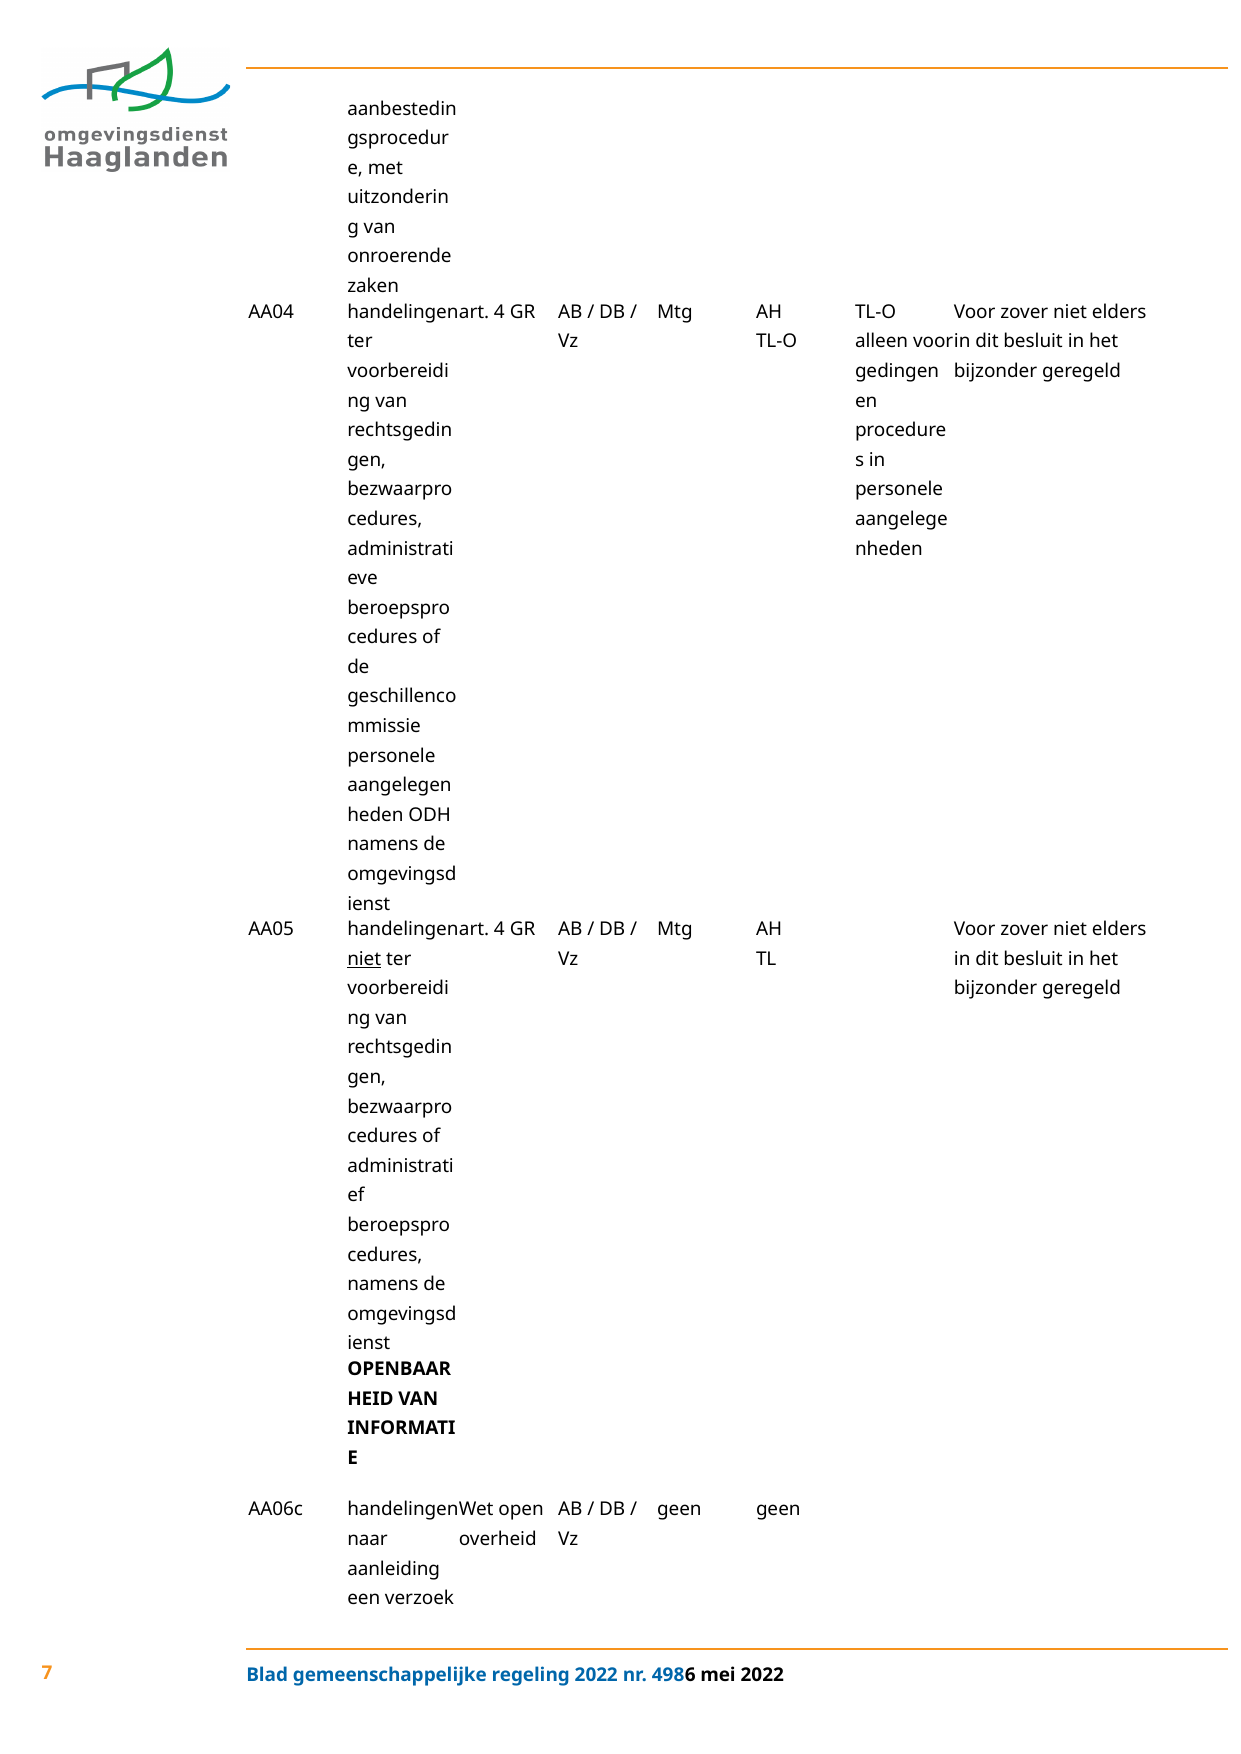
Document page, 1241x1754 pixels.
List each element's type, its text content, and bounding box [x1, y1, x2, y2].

picture [41, 47, 231, 172]
table_cell AA05 [248, 915, 347, 1355]
table_cell AH TL [756, 915, 855, 1355]
table_cell [459, 1355, 558, 1470]
table_cell [657, 95, 756, 298]
table_cell OPENBAARHEID VAN INFORMATIE [347, 1355, 459, 1470]
table_cell Voor zover niet elders in dit besluit in het bijzonder geregeld [954, 915, 1152, 1355]
table_cell art. 4 GR [459, 298, 558, 915]
table_cell TL-O alleen voor gedingen en procedures in personele aangelegenheden [855, 298, 954, 915]
table_cell [954, 1496, 1152, 1610]
table_cell [558, 1355, 657, 1470]
table_cell [248, 1470, 347, 1496]
table_cell aanbestedingsprocedure, met uitzondering van onroerende zaken [347, 95, 459, 298]
table_cell handelingen niet ter voorbereiding van rechtsgedingen, bezwaarprocedures of administratief beroepsprocedures, namens de omgevingsdienst [347, 915, 459, 1355]
table_cell AB / DB / Vz [558, 915, 657, 1355]
table_cell AB / DB / Vz [558, 298, 657, 915]
table_cell Mtg [657, 915, 756, 1355]
table_cell geen [756, 1496, 855, 1610]
table_cell AB / DB / Vz [558, 1496, 657, 1610]
table_cell [855, 1496, 954, 1610]
table_cell Mtg [657, 298, 756, 915]
table_cell [459, 95, 558, 298]
table_cell Wet open overheid [459, 1496, 558, 1610]
table_cell [855, 95, 954, 298]
table_cell AA06c [248, 1496, 347, 1610]
table_cell [954, 1355, 1152, 1470]
table_cell [756, 1355, 855, 1470]
table_cell [558, 95, 657, 298]
table_cell AH TL-O [756, 298, 855, 915]
table_cell [954, 95, 1152, 298]
table_cell [855, 915, 954, 1355]
table_cell [248, 1355, 347, 1470]
table_cell Voor zover niet elders in dit besluit in het bijzonder geregeld [954, 298, 1152, 915]
table_cell geen [657, 1496, 756, 1610]
table_cell handelingen naar aanleiding een verzoek [347, 1496, 459, 1610]
table_cell AA04 [248, 298, 347, 915]
table_cell [657, 1355, 756, 1470]
table_cell handelingen ter voorbereiding van rechtsgedingen, bezwaarprocedures, administratieve beroepsprocedures of de geschillencommissie personele aangelegenheden ODH namens de omgevingsdienst [347, 298, 459, 915]
table_cell [756, 95, 855, 298]
table_cell [855, 1355, 954, 1470]
table_cell art. 4 GR [459, 915, 558, 1355]
table_cell [248, 95, 347, 298]
